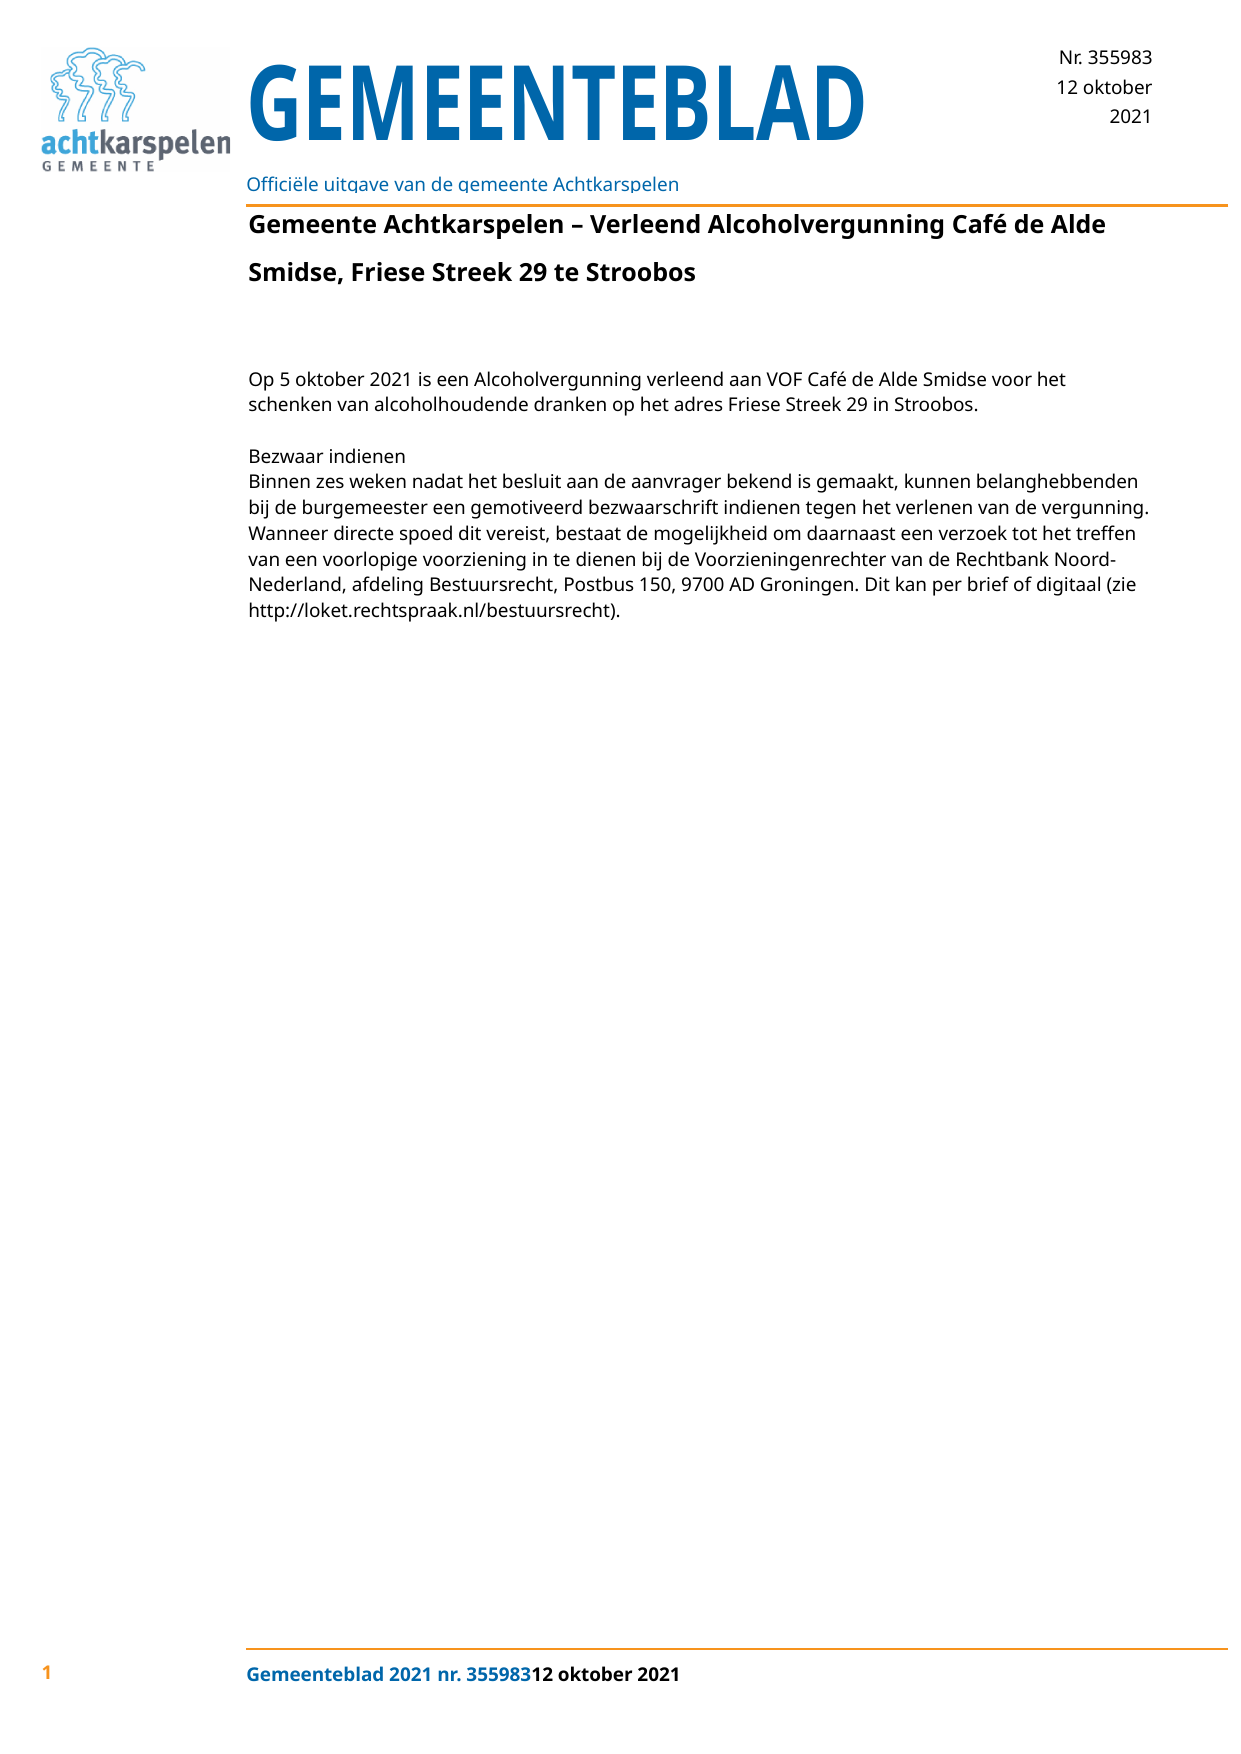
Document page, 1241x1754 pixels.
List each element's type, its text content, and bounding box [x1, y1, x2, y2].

picture [41, 47, 231, 172]
text Bezwaar indienen [248, 443, 1152, 469]
text Binnen zes weken nadat het besluit aan de aanvrager bekend is gemaakt, kunnen belanghebbenden bij de burgemeester een gemotiveerd bezwaarschrift indienen tegen het verlenen van de vergunning. Wanneer directe spoed dit vereist, bestaat de mogelijkheid om daarnaast een verzoek tot het treffen van een voorlopige voorziening in te dienen bij de Voorzieningenrechter van de Rechtbank Noord-Nederland, afdeling Bestuursrecht, Postbus 150, 9700 AD Groningen. Dit kan per brief of digitaal (zie http://loket.rechtspraak.nl/bestuursrecht). [248, 469, 1152, 623]
text Op 5 oktober 2021 is een Alcoholvergunning verleend aan VOF Café de Alde Smidse voor het schenken van alcoholhoudende dranken op het adres Friese Streek 29 in Stroobos. [248, 366, 1152, 417]
text Gemeente Achtkarspelen – Verleend Alcoholvergunning Café de Alde Smidse, Friese Streek 29 te Stroobos [248, 207, 1152, 288]
